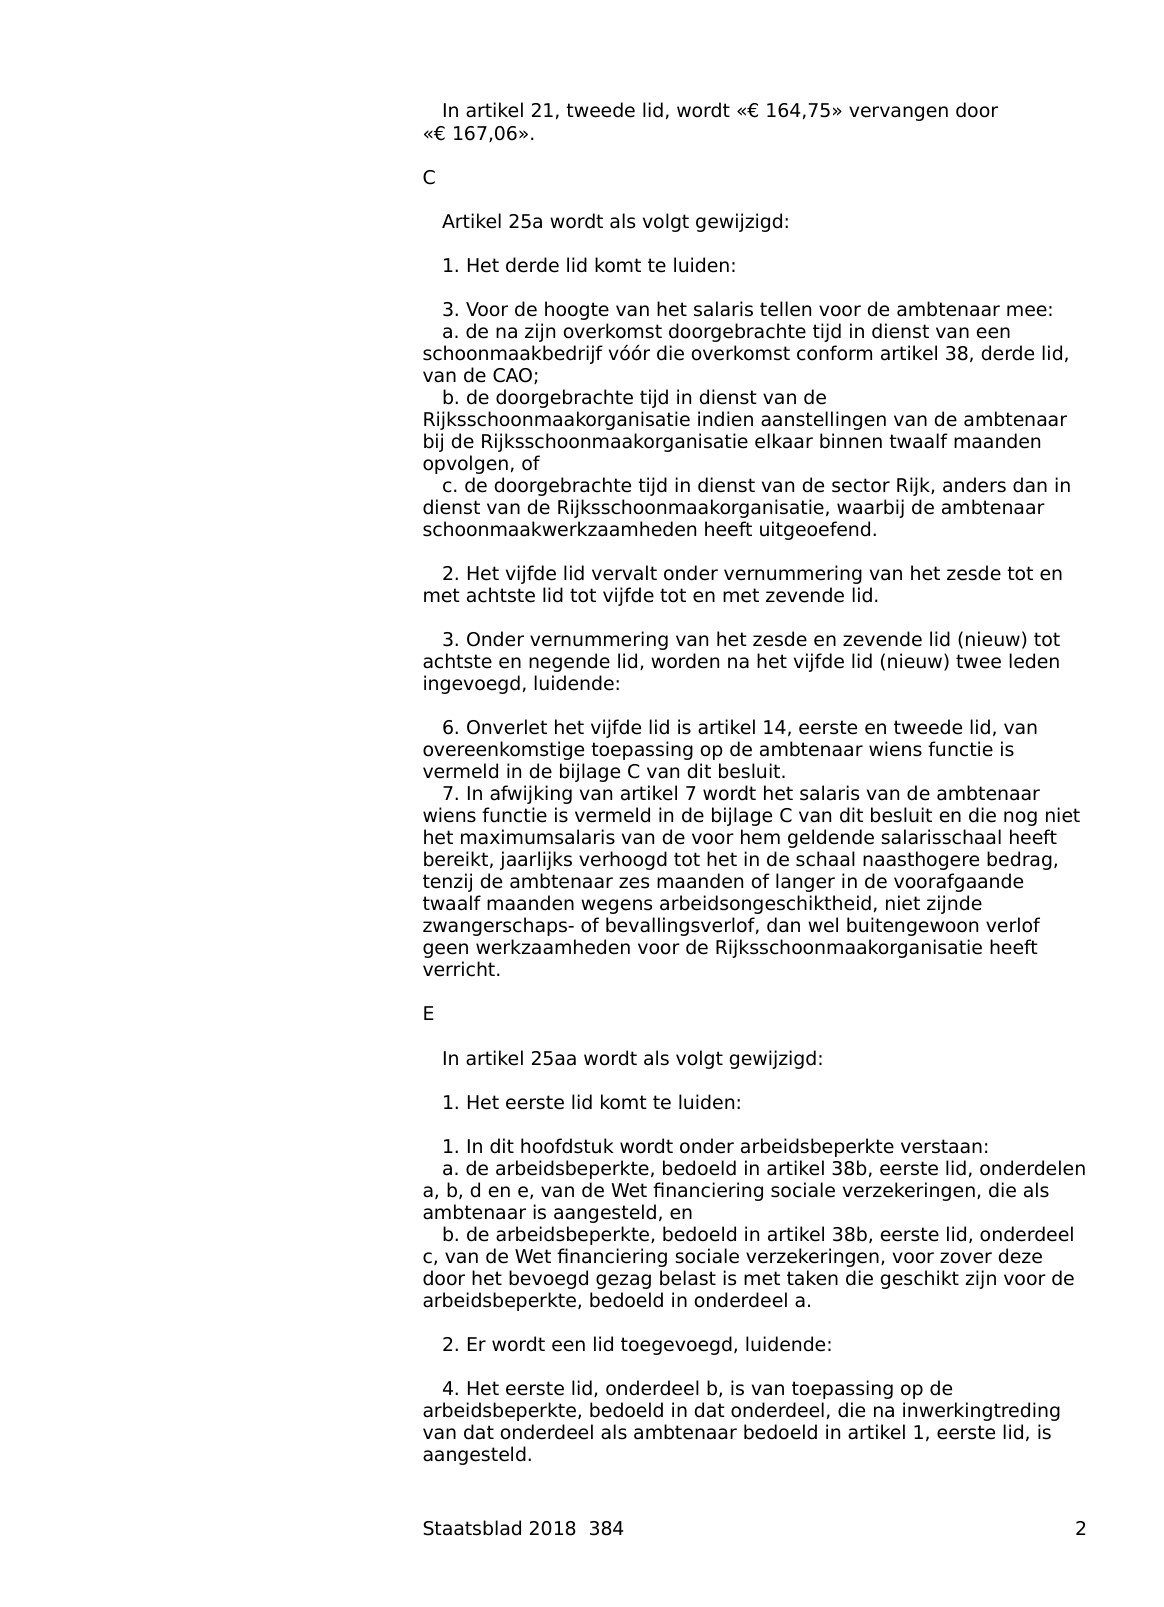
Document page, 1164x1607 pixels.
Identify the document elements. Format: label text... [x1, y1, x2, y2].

text 7. In afwijking van artikel 7 wordt het salaris van de ambtenaar wiens functie is vermeld in de bijlage C van dit besluit en die nog niet het maximumsalaris van de voor hem geldende salarisschaal heeft bereikt, jaarlijks verhoogd tot het in de schaal naasthogere bedrag, tenzij de ambtenaar zes maanden of langer in de voorafgaande twaalf maanden wegens arbeidsongeschiktheid, niet zijnde zwangerschaps- of bevallingsverlof, dan wel buitengewoon verlof geen werkzaamheden voor de Rijksschoonmaakorganisatie heeft verricht. [422, 783, 1087, 981]
text E [422, 1003, 1087, 1025]
text 4. Het eerste lid, onderdeel b, is van toepassing op de arbeidsbeperkte, bedoeld in dat onderdeel, die na inwerkingtreding van dat onderdeel als ambtenaar bedoeld in artikel 1, eerste lid, is aangesteld. [422, 1378, 1087, 1466]
text 1. Het derde lid komt te luiden: [422, 255, 1087, 277]
text a. de arbeidsbeperkte, bedoeld in artikel 38b, eerste lid, onderdelen a, b, d en e, van de Wet financiering sociale verzekeringen, die als ambtenaar is aangesteld, en [422, 1158, 1087, 1224]
text 3. Onder vernummering van het zesde en zevende lid (nieuw) tot achtste en negende lid, worden na het vijfde lid (nieuw) twee leden ingevoegd, luidende: [422, 629, 1087, 695]
text In artikel 21, tweede lid, wordt «€ 164,75» vervangen door «€ 167,06». [422, 100, 1087, 144]
text b. de arbeidsbeperkte, bedoeld in artikel 38b, eerste lid, onderdeel c, van de Wet financiering sociale verzekeringen, voor zover deze door het bevoegd gezag belast is met taken die geschikt zijn voor de arbeidsbeperkte, bedoeld in onderdeel a. [422, 1224, 1087, 1312]
text a. de na zijn overkomst doorgebrachte tijd in dienst van een schoonmaakbedrijf vóór die overkomst conform artikel 38, derde lid, van de CAO; [422, 321, 1087, 387]
text In artikel 25aa wordt als volgt gewijzigd: [422, 1047, 1087, 1069]
text b. de doorgebrachte tijd in dienst van de Rijksschoonmaakorganisatie indien aanstellingen van de ambtenaar bij de Rijksschoonmaakorganisatie elkaar binnen twaalf maanden opvolgen, of [422, 387, 1087, 475]
text 2. Er wordt een lid toegevoegd, luidende: [422, 1334, 1087, 1356]
text 2. Het vijfde lid vervalt onder vernummering van het zesde tot en met achtste lid tot vijfde tot en met zevende lid. [422, 563, 1087, 607]
text 6. Onverlet het vijfde lid is artikel 14, eerste en tweede lid, van overeenkomstige toepassing op de ambtenaar wiens functie is vermeld in de bijlage C van dit besluit. [422, 717, 1087, 783]
text C [422, 167, 1087, 188]
text 1. In dit hoofdstuk wordt onder arbeidsbeperkte verstaan: [422, 1136, 1087, 1158]
text 1. Het eerste lid komt te luiden: [422, 1092, 1087, 1113]
text 3. Voor de hoogte van het salaris tellen voor de ambtenaar mee: [422, 299, 1087, 321]
text c. de doorgebrachte tijd in dienst van de sector Rijk, anders dan in dienst van de Rijksschoonmaakorganisatie, waarbij de ambtenaar schoonmaakwerkzaamheden heeft uitgeoefend. [422, 475, 1087, 541]
text Artikel 25a wordt als volgt gewijzigd: [422, 211, 1087, 233]
